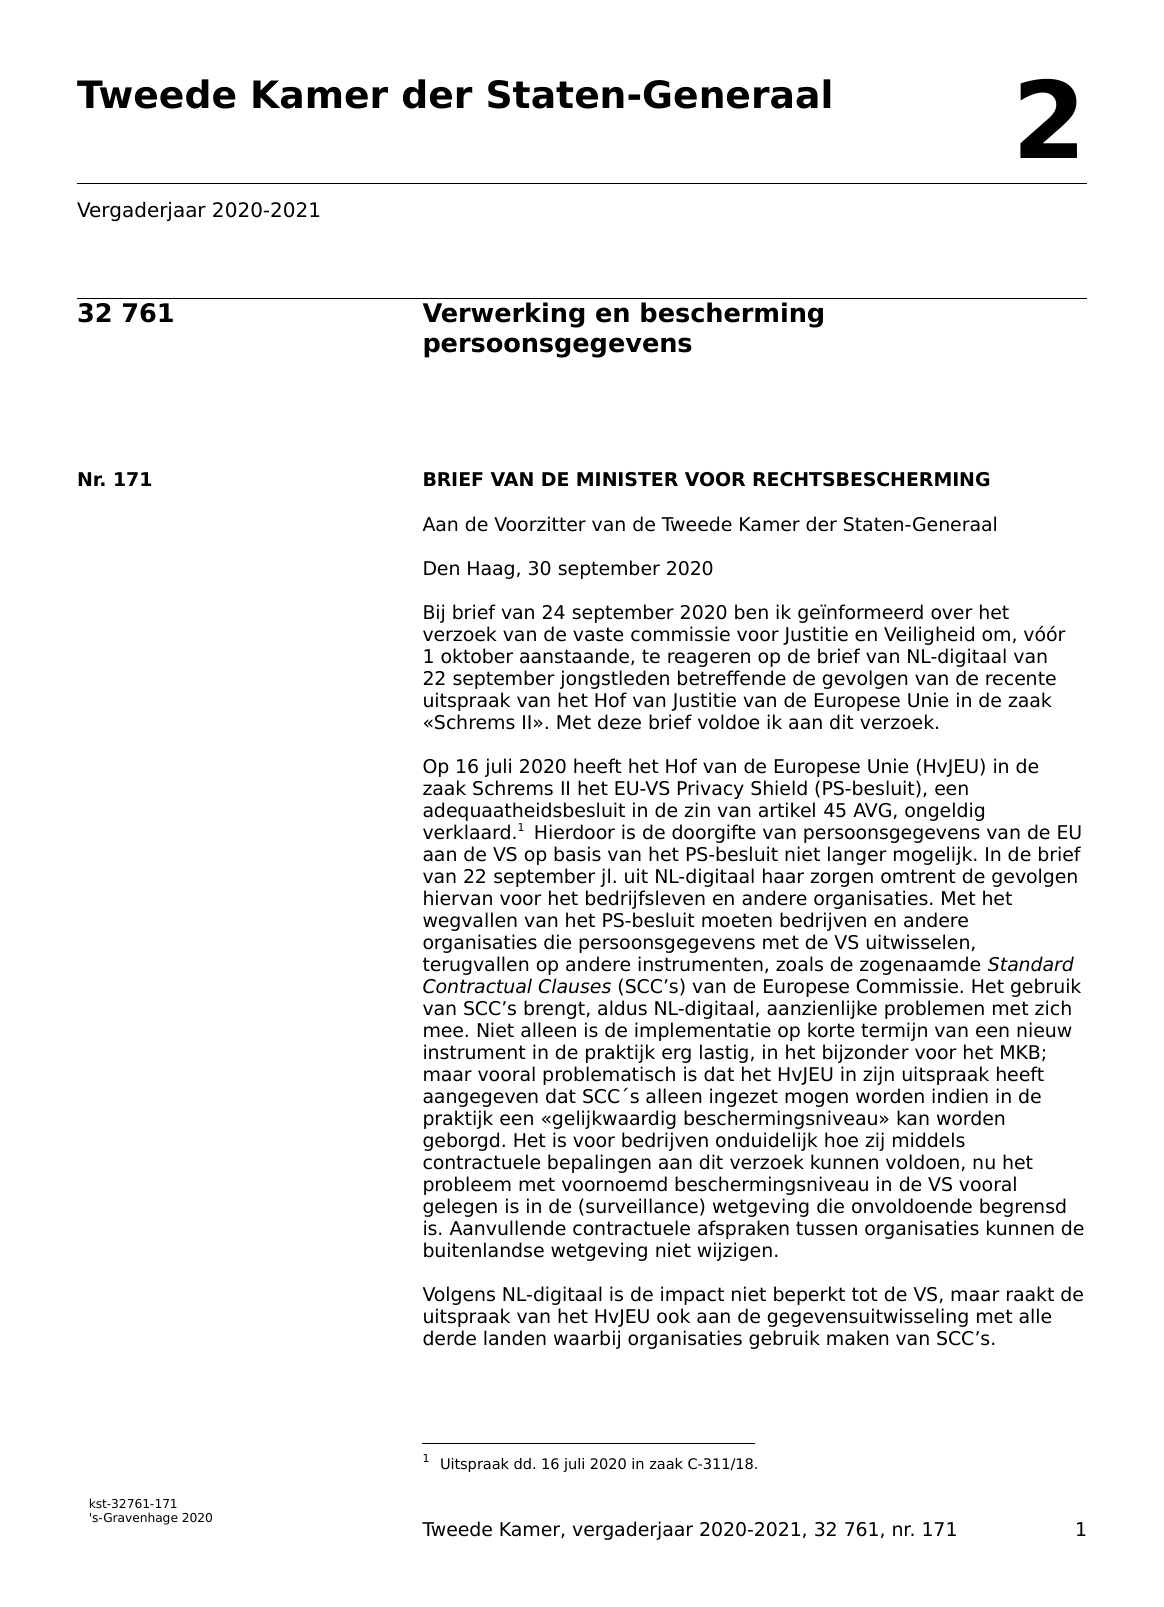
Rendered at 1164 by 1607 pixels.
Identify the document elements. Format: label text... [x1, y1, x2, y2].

text Op 16 juli 2020 heeft het Hof van de Europese Unie (HvJEU) in de zaak Schrems II het EU-VS Privacy Shield (PS-besluit), een adequaatheidsbesluit in de zin van artikel 45 AVG, ongeldig verklaard. Hierdoor is de doorgifte van persoonsgegevens van de EU aan de VS op basis van het PS-besluit niet langer mogelijk. In de brief van 22 september jl. uit NL-digitaal haar zorgen omtrent de gevolgen hiervan voor het bedrijfsleven en andere organisaties. Met het wegvallen van het PS-besluit moeten bedrijven en andere organisaties die persoonsgegevens met de VS uitwisselen, terugvallen op andere instrumenten, zoals de zogenaamde Standard Contractual Clauses (SCC’s) van de Europese Commissie. Het gebruik van SCC’s brengt, aldus NL-digitaal, aanzienlijke problemen met zich mee. Niet alleen is de implementatie op korte termijn van een nieuw instrument in de praktijk erg lastig, in het bijzonder voor het MKB; maar vooral problematisch is dat het HvJEU in zijn uitspraak heeft aangegeven dat SCC´s alleen ingezet mogen worden indien in de praktijk een «gelijkwaardig beschermingsniveau» kan worden geborgd. Het is voor bedrijven onduidelijk hoe zij middels contractuele bepalingen aan dit verzoek kunnen voldoen, nu het probleem met voornoemd beschermingsniveau in de VS vooral gelegen is in de (surveillance) wetgeving die onvoldoende begrensd is. Aanvullende contractuele afspraken tussen organisaties kunnen de buitenlandse wetgeving niet wijzigen. [422, 756, 1087, 1261]
text Volgens NL-digitaal is de impact niet beperkt tot de VS, maar raakt de uitspraak van het HvJEU ook aan de gegevensuitwisseling met alle derde landen waarbij organisaties gebruik maken van SCC’s. [422, 1284, 1087, 1349]
text Uitspraak dd. 16 juli 2020 in zaak C-311/18. [422, 1452, 1087, 1474]
table_cell Vergaderjaar 2020-2021 [77, 184, 1087, 298]
table_header 2 [886, 59, 1087, 183]
subtitle 32 761 Verwerking en bescherming persoonsgegevens [77, 299, 1087, 358]
text kst-32761-171 [88, 1497, 323, 1511]
text Den Haag, 30 september 2020 [422, 558, 1087, 580]
table_header Tweede Kamer der Staten-Generaal [77, 59, 886, 183]
subtitle Nr. 171 BRIEF VAN DE MINISTER VOOR RECHTSBESCHERMING [77, 469, 1087, 491]
text Aan de Voorzitter van de Tweede Kamer der Staten-Generaal [422, 513, 1087, 536]
text 's-Gravenhage 2020 [88, 1511, 323, 1525]
text Bij brief van 24 september 2020 ben ik geïnformeerd over het verzoek van de vaste commissie voor Justitie en Veiligheid om, vóór 1 oktober aanstaande, te reageren op de brief van NL-digitaal van 22 september jongstleden betreffende de gevolgen van de recente uitspraak van het Hof van Justitie van de Europese Unie in de zaak «Schrems II». Met deze brief voldoe ik aan dit verzoek. [422, 602, 1087, 734]
